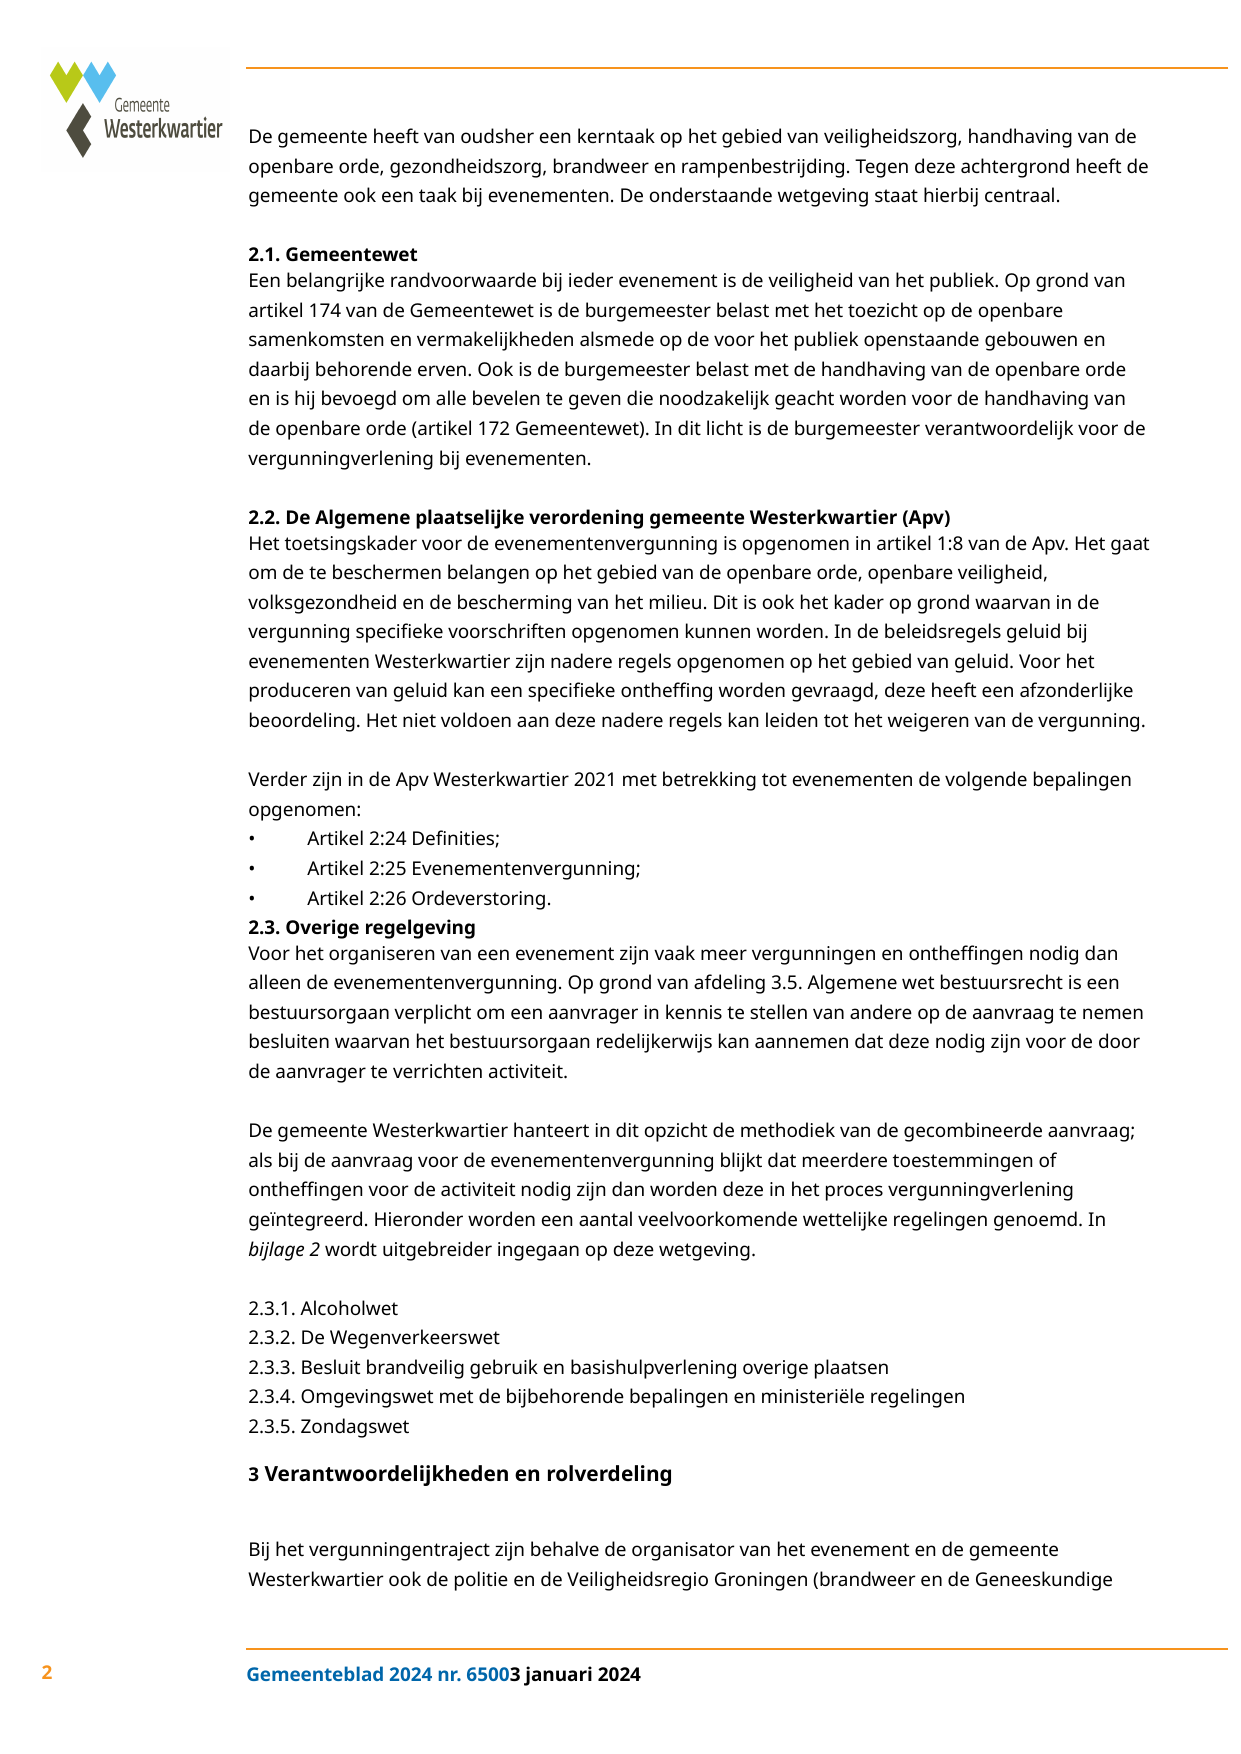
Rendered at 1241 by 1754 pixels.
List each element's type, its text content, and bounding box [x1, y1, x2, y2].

list Artikel 2:26 Ordeverstoring. [248, 885, 1152, 910]
text Verder zijn in de Apv Westerkwartier 2021 met betrekking tot evenementen de volgende bepalingen opgenomen: [248, 766, 1152, 822]
picture [41, 47, 231, 172]
text De gemeente heeft van oudsher een kerntaak op het gebied van veiligheidszorg, handhaving van de openbare orde, gezondheidszorg, brandweer en rampenbestrijding. Tegen deze achtergrond heeft de gemeente ook een taak bij evenementen. De onderstaande wetgeving staat hierbij centraal. [248, 123, 1152, 208]
text 2.3.3. Besluit brandveilig gebruik en basishulpverlening overige plaatsen [248, 1354, 1152, 1380]
text 2.3.4. Omgevingswet met de bijbehorende bepalingen en ministeriële regelingen [248, 1384, 1152, 1409]
text 2.3.2. De Wegenverkeerswet [248, 1324, 1152, 1350]
list Artikel 2:25 Evenementenvergunning; [248, 855, 1152, 881]
text 2.3.5. Zondagswet [248, 1413, 1152, 1439]
text 3 Verantwoordelijkheden en rolverdeling [248, 1459, 1152, 1487]
text 2.2. De Algemene plaatselijke verordening gemeente Westerkwartier (Apv) [248, 504, 1152, 530]
text 2.3. Overige regelgeving [248, 914, 1152, 940]
text Bij het vergunningentraject zijn behalve de organisator van het evenement en de gemeente Westerkwartier ook de politie en de Veiligheidsregio Groningen (brandweer en de Geneeskundige [248, 1537, 1152, 1592]
text 2.3.1. Alcoholwet [248, 1295, 1152, 1321]
text Het toetsingskader voor de evenementenvergunning is opgenomen in artikel 1:8 van de Apv. Het gaat om de te beschermen belangen op het gebied van de openbare orde, openbare veiligheid, volksgezondheid en de bescherming van het milieu. Dit is ook het kader op grond waarvan in de vergunning specifieke voorschriften opgenomen kunnen worden. In de beleidsregels geluid bij evenementen Westerkwartier zijn nadere regels opgenomen op het gebied van geluid. Voor het produceren van geluid kan een specifieke ontheffing worden gevraagd, deze heeft een afzonderlijke beoordeling. Het niet voldoen aan deze nadere regels kan leiden tot het weigeren van de vergunning. [248, 530, 1152, 733]
list Artikel 2:24 Definities; [248, 826, 1152, 851]
text Een belangrijke randvoorwaarde bij ieder evenement is de veiligheid van het publiek. Op grond van artikel 174 van de Gemeentewet is de burgemeester belast met het toezicht op de openbare samenkomsten en vermakelijkheden alsmede op de voor het publiek openstaande gebouwen en daarbij behorende erven. Ook is de burgemeester belast met de handhaving van de openbare orde en is hij bevoegd om alle bevelen te geven die noodzakelijk geacht worden voor de handhaving van de openbare orde (artikel 172 Gemeentewet). In dit licht is de burgemeester verantwoordelijk voor de vergunningverlening bij evenementen. [248, 267, 1152, 471]
text De gemeente Westerkwartier hanteert in dit opzicht de methodiek van de gecombineerde aanvraag; als bij de aanvraag voor de evenementenvergunning blijkt dat meerdere toestemmingen of ontheffingen voor de activiteit nodig zijn dan worden deze in het proces vergunningverlening geïntegreerd. Hieronder worden een aantal veelvoorkomende wettelijke regelingen genoemd. In bijlage 2 wordt uitgebreider ingegaan op deze wetgeving. [248, 1117, 1152, 1262]
text 2.1. Gemeentewet [248, 242, 1152, 267]
text Voor het organiseren van een evenement zijn vaak meer vergunningen en ontheffingen nodig dan alleen de evenementenvergunning. Op grond van afdeling 3.5. Algemene wet bestuursrecht is een bestuursorgaan verplicht om een aanvrager in kennis te stellen van andere op de aanvraag te nemen besluiten waarvan het bestuursorgaan redelijkerwijs kan aannemen dat deze nodig zijn voor de door de aanvrager te verrichten activiteit. [248, 940, 1152, 1084]
